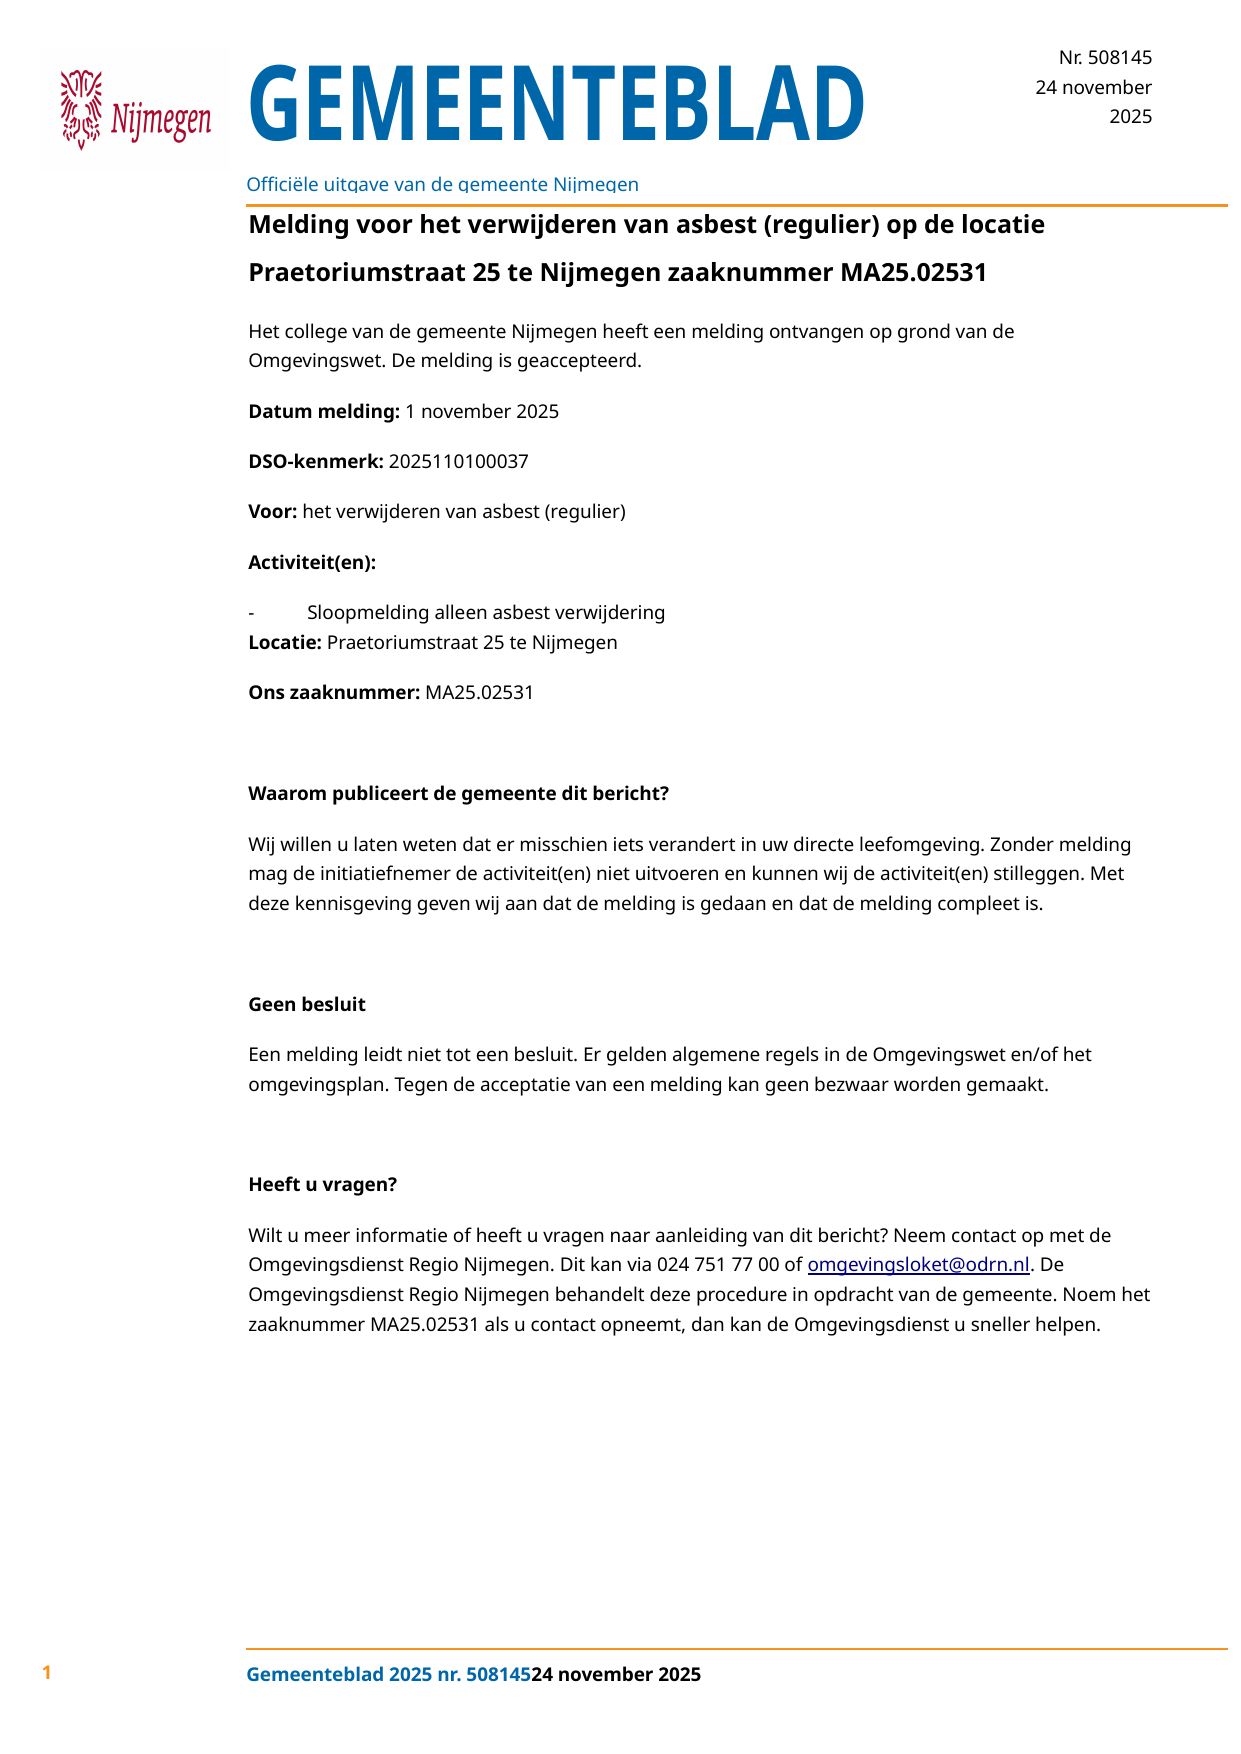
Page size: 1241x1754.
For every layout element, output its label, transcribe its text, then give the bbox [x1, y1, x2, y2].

text Melding voor het verwijderen van asbest (regulier) op de locatie Praetoriumstraat 25 te Nijmegen zaaknummer MA25.02531 [248, 207, 1152, 288]
list Sloopmelding alleen asbest verwijdering [248, 599, 1152, 625]
text Een melding leidt niet tot een besluit. Er gelden algemene regels in de Omgevingswet en/of het omgevingsplan. Tegen de acceptatie van een melding kan geen bezwaar worden gemaakt. [248, 1041, 1152, 1097]
text Wilt u meer informatie of heeft u vragen naar aanleiding van dit bericht? Neem contact op met de Omgevingsdienst Regio Nijmegen. Dit kan via 024 751 77 00 of omgevingsloket@odrn.nl. De Omgevingsdienst Regio Nijmegen behandelt deze procedure in opdracht van de gemeente. Noem het zaaknummer MA25.02531 als u contact opneemt, dan kan de Omgevingsdienst u sneller helpen. [248, 1222, 1152, 1337]
text Ons zaaknummer: MA25.02531 [248, 679, 1152, 705]
text Geen besluit [248, 991, 1152, 1017]
text DSO-kenmerk: 2025110100037 [248, 448, 1152, 474]
text Locatie: Praetoriumstraat 25 te Nijmegen [248, 629, 1152, 655]
text Waarom publiceert de gemeente dit bericht? [248, 780, 1152, 806]
text Activiteit(en): [248, 549, 1152, 575]
text Datum melding: 1 november 2025 [248, 398, 1152, 424]
text Wij willen u laten weten dat er misschien iets verandert in uw directe leefomgeving. Zonder melding mag de initiatiefnemer de activiteit(en) niet uitvoeren en kunnen wij de activiteit(en) stilleggen. Met deze kennisgeving geven wij aan dat de melding is gedaan en dat de melding compleet is. [248, 831, 1152, 916]
text Voor: het verwijderen van asbest (regulier) [248, 499, 1152, 524]
text Heeft u vragen? [248, 1172, 1152, 1197]
text Het college van de gemeente Nijmegen heeft een melding ontvangen op grond van de Omgevingswet. De melding is geaccepteerd. [248, 318, 1152, 373]
picture [41, 47, 231, 172]
